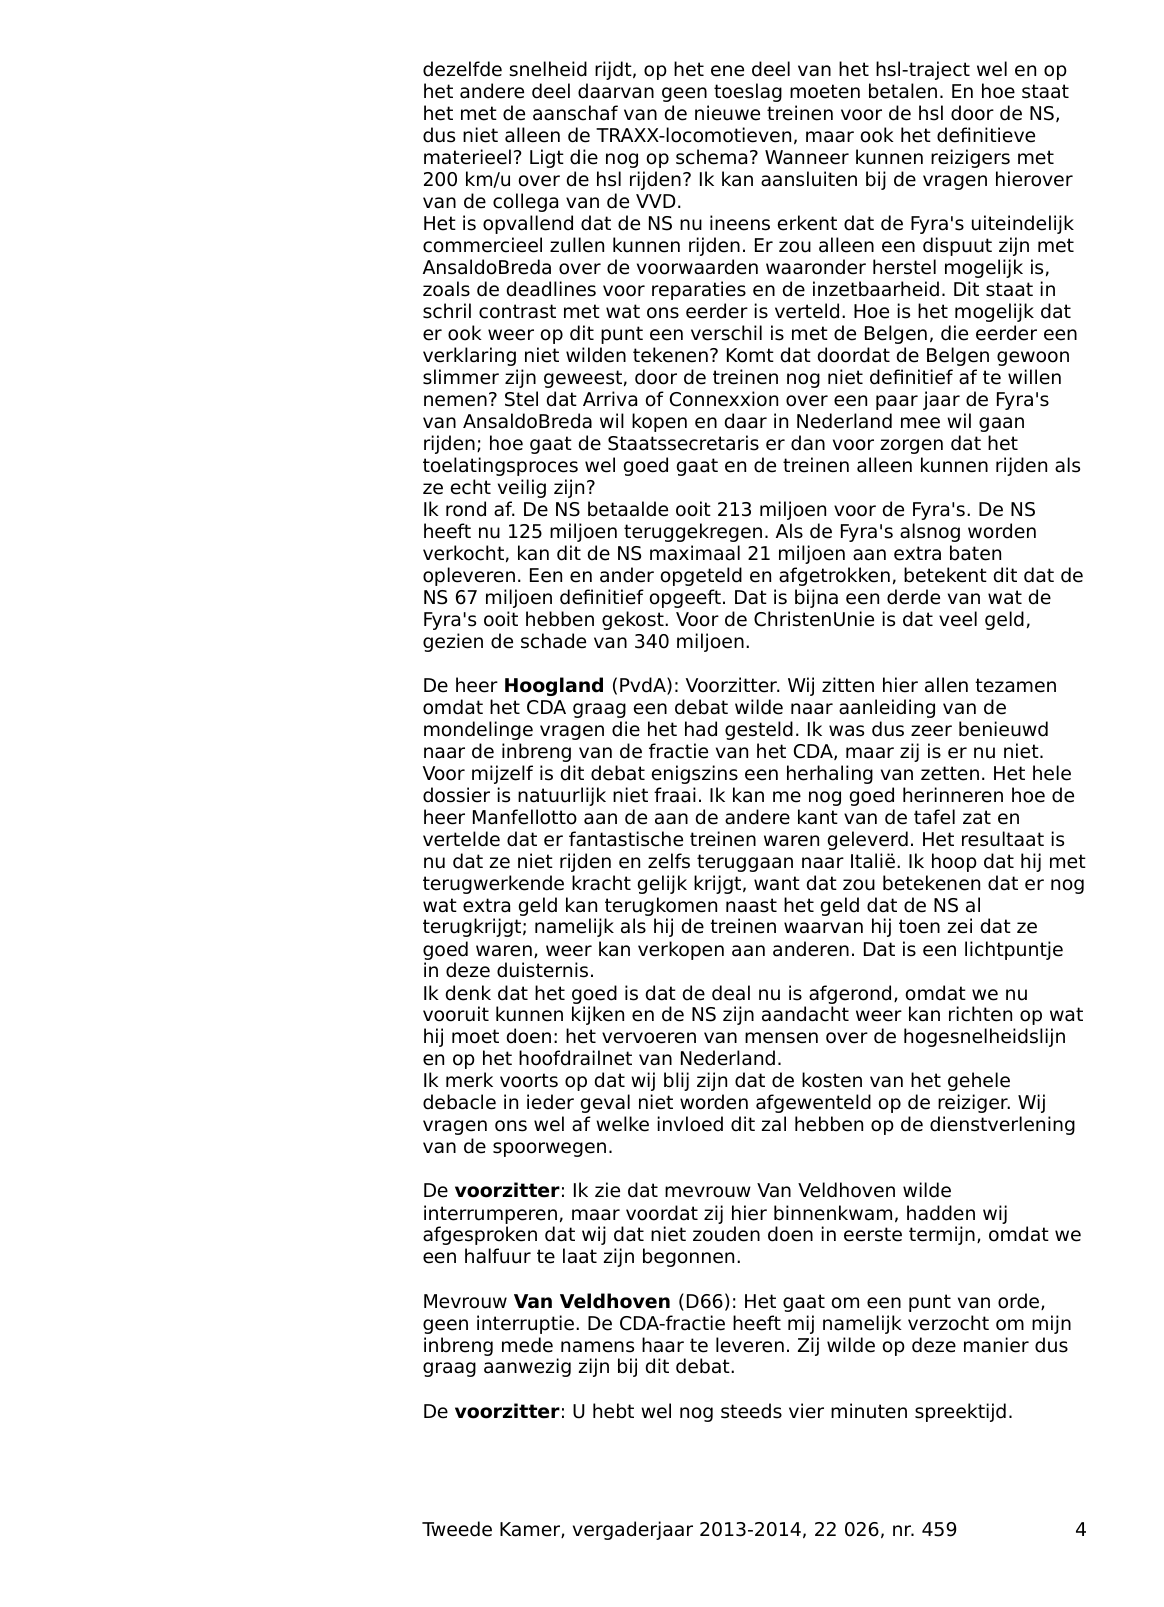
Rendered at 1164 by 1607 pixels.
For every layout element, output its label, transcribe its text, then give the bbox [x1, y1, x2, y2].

text De heer Hoogland (PvdA): Voorzitter. Wij zitten hier allen tezamen omdat het CDA graag een debat wilde naar aanleiding van de mondelinge vragen die het had gesteld. Ik was dus zeer benieuwd naar de inbreng van de fractie van het CDA, maar zij is er nu niet. [422, 675, 1087, 763]
text De voorzitter: U hebt wel nog steeds vier minuten spreektijd. [422, 1401, 1087, 1423]
text De voorzitter: Ik zie dat mevrouw Van Veldhoven wilde interrumperen, maar voordat zij hier binnenkwam, hadden wij afgesproken dat wij dat niet zouden doen in eerste termijn, omdat we een halfuur te laat zijn begonnen. [422, 1180, 1087, 1268]
text Mevrouw Van Veldhoven (D66): Het gaat om een punt van orde, geen interruptie. De CDA-fractie heeft mij namelijk verzocht om mijn inbreng mede namens haar te leveren. Zij wilde op deze manier dus graag aanwezig zijn bij dit debat. [422, 1291, 1087, 1378]
text Ik denk dat het goed is dat de deal nu is afgerond, omdat we nu vooruit kunnen kijken en de NS zijn aandacht weer kan richten op wat hij moet doen: het vervoeren van mensen over de hogesnelheidslijn en op het hoofdrailnet van Nederland. [422, 982, 1087, 1070]
text Voor mijzelf is dit debat enigszins een herhaling van zetten. Het hele dossier is natuurlijk niet fraai. Ik kan me nog goed herinneren hoe de heer Manfellotto aan de aan de andere kant van de tafel zat en vertelde dat er fantastische treinen waren geleverd. Het resultaat is nu dat ze niet rijden en zelfs teruggaan naar Italië. Ik hoop dat hij met terugwerkende kracht gelijk krijgt, want dat zou betekenen dat er nog wat extra geld kan terugkomen naast het geld dat de NS al terugkrijgt; namelijk als hij de treinen waarvan hij toen zei dat ze goed waren, weer kan verkopen aan anderen. Dat is een lichtpuntje in deze duisternis. [422, 763, 1087, 982]
text Het is opvallend dat de NS nu ineens erkent dat de Fyra's uiteindelijk commercieel zullen kunnen rijden. Er zou alleen een dispuut zijn met AnsaldoBreda over de voorwaarden waaronder herstel mogelijk is, zoals de deadlines voor reparaties en de inzetbaarheid. Dit staat in schril contrast met wat ons eerder is verteld. Hoe is het mogelijk dat er ook weer op dit punt een verschil is met de Belgen, die eerder een verklaring niet wilden tekenen? Komt dat doordat de Belgen gewoon slimmer zijn geweest, door de treinen nog niet definitief af te willen nemen? Stel dat Arriva of Connexxion over een paar jaar de Fyra's van AnsaldoBreda wil kopen en daar in Nederland mee wil gaan rijden; hoe gaat de Staatssecretaris er dan voor zorgen dat het toelatingsproces wel goed gaat en de treinen alleen kunnen rijden als ze echt veilig zijn? [422, 213, 1087, 499]
text dezelfde snelheid rijdt, op het ene deel van het hsl-traject wel en op het andere deel daarvan geen toeslag moeten betalen. En hoe staat het met de aanschaf van de nieuwe treinen voor de hsl door de NS, dus niet alleen de TRAXX-locomotieven, maar ook het definitieve materieel? Ligt die nog op schema? Wanneer kunnen reizigers met 200 km/u over de hsl rijden? Ik kan aansluiten bij de vragen hierover van de collega van de VVD. [422, 59, 1087, 213]
text Ik merk voorts op dat wij blij zijn dat de kosten van het gehele debacle in ieder geval niet worden afgewenteld op de reiziger. Wij vragen ons wel af welke invloed dit zal hebben op de dienstverlening van de spoorwegen. [422, 1070, 1087, 1158]
text Ik rond af. De NS betaalde ooit 213 miljoen voor de Fyra's. De NS heeft nu 125 miljoen teruggekregen. Als de Fyra's alsnog worden verkocht, kan dit de NS maximaal 21 miljoen aan extra baten opleveren. Een en ander opgeteld en afgetrokken, betekent dit dat de NS 67 miljoen definitief opgeeft. Dat is bijna een derde van wat de Fyra's ooit hebben gekost. Voor de ChristenUnie is dat veel geld, gezien de schade van 340 miljoen. [422, 499, 1087, 652]
